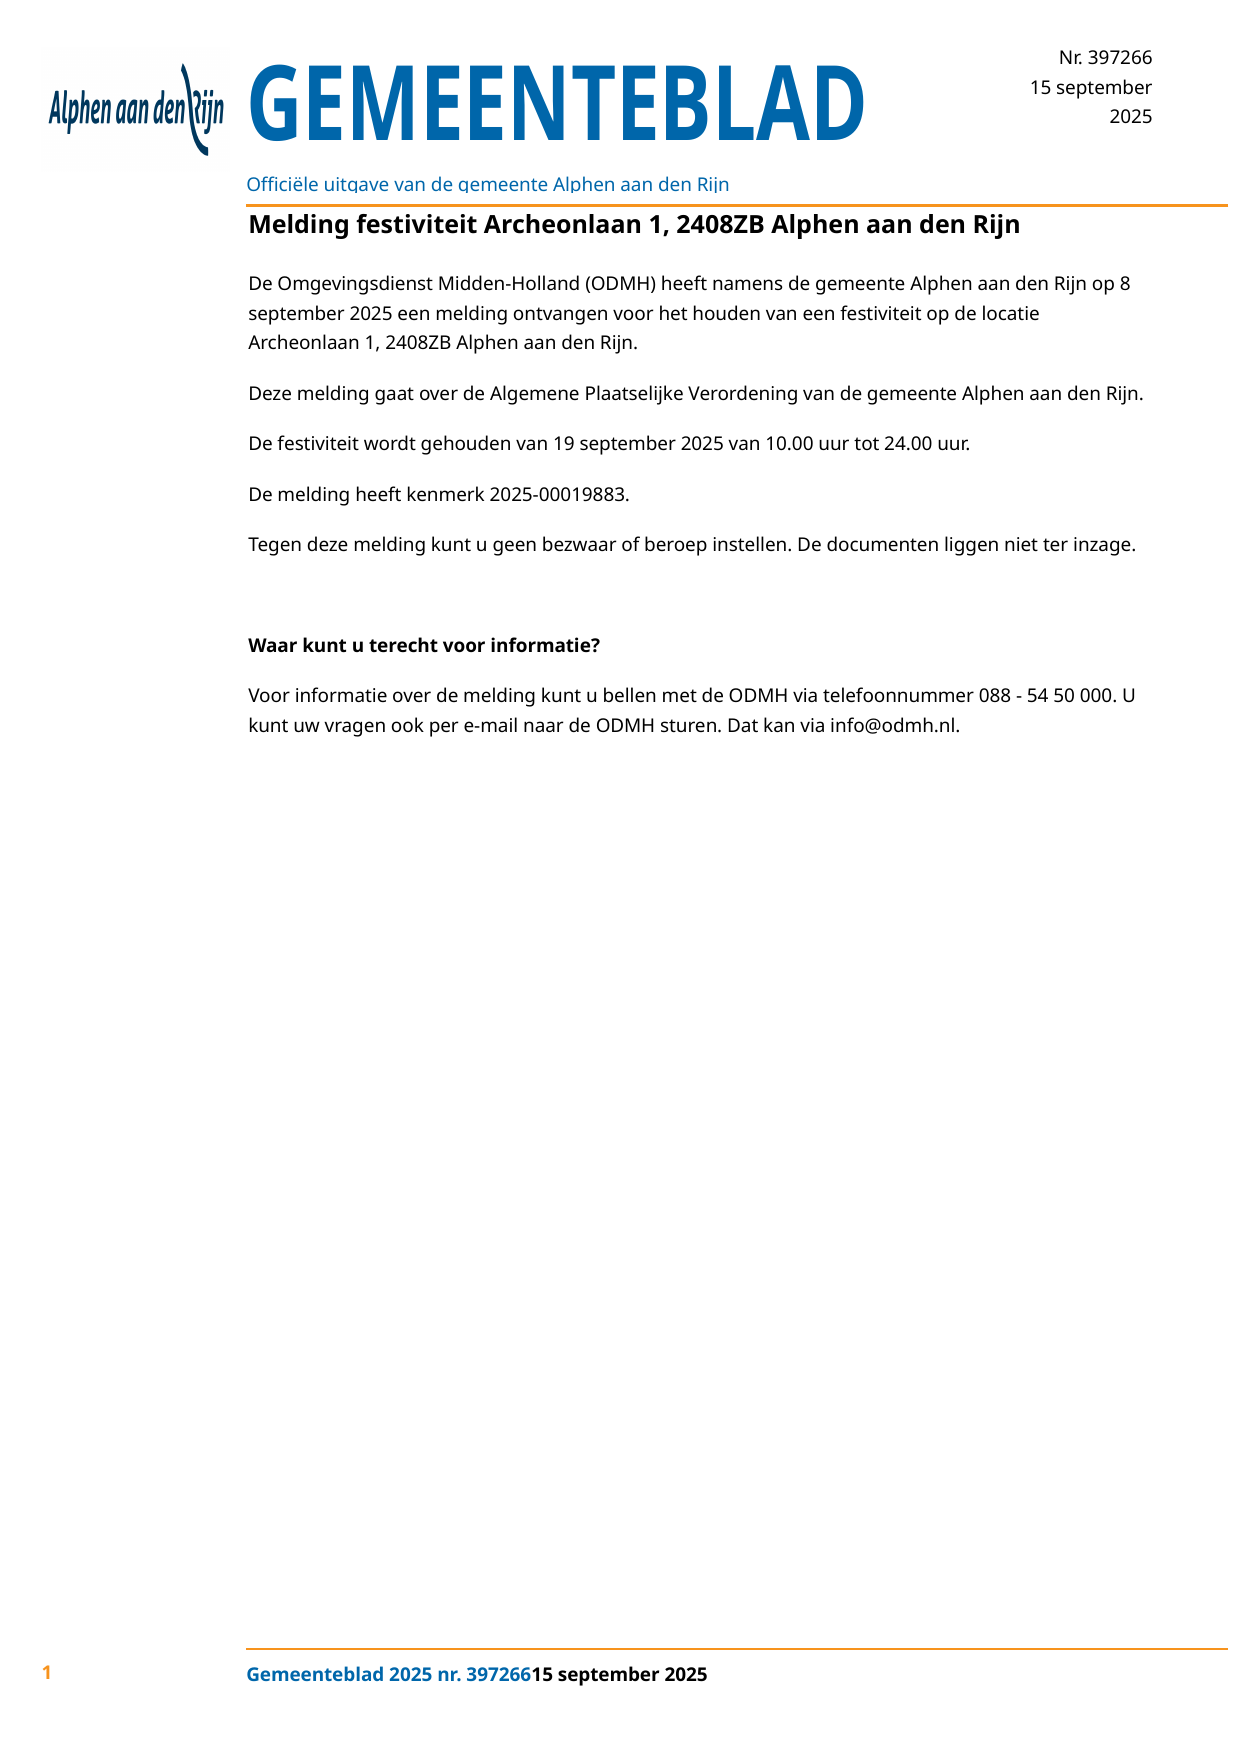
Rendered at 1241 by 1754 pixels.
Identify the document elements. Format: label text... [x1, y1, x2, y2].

text Deze melding gaat over de Algemene Plaatselijke Verordening van de gemeente Alphen aan den Rijn. [248, 380, 1152, 406]
text Waar kunt u terecht voor informatie? [248, 632, 1152, 658]
picture [41, 47, 231, 172]
text De festiviteit wordt gehouden van 19 september 2025 van 10.00 uur tot 24.00 uur. [248, 430, 1152, 456]
text Melding festiviteit Archeonlaan 1, 2408ZB Alphen aan den Rijn [248, 207, 1152, 241]
text Voor informatie over de melding kunt u bellen met de ODMH via telefoonnummer 088 - 54 50 000. U kunt uw vragen ook per e-mail naar de ODMH sturen. Dat kan via info@odmh.nl. [248, 682, 1152, 738]
text Tegen deze melding kunt u geen bezwaar of beroep instellen. De documenten liggen niet ter inzage. [248, 531, 1152, 557]
text De melding heeft kenmerk 2025-00019883. [248, 481, 1152, 506]
text De Omgevingsdienst Midden-Holland (ODMH) heeft namens de gemeente Alphen aan den Rijn op 8 september 2025 een melding ontvangen voor het houden van een festiviteit op de locatie Archeonlaan 1, 2408ZB Alphen aan den Rijn. [248, 270, 1152, 355]
